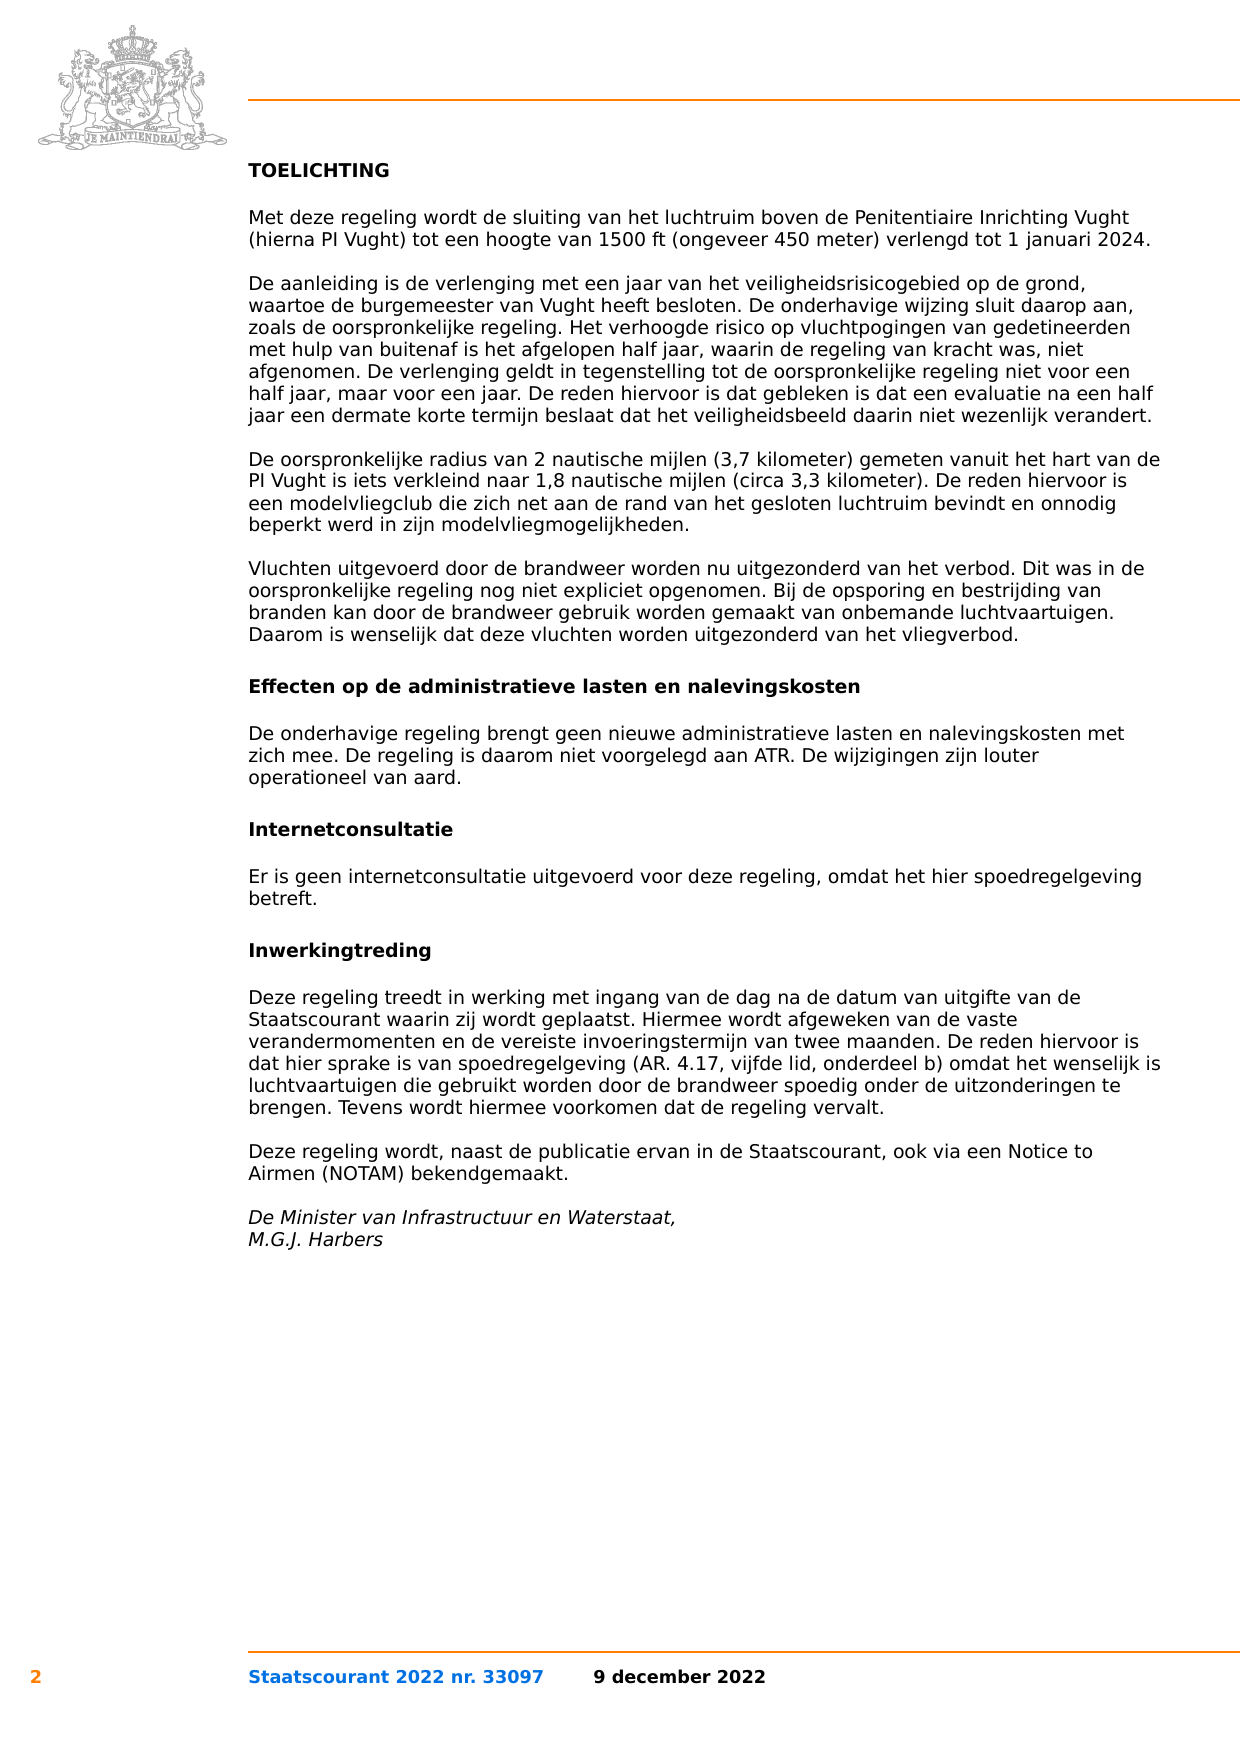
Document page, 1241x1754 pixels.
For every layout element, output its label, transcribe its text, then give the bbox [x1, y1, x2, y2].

text Deze regeling treedt in werking met ingang van de dag na de datum van uitgifte van de Staatscourant waarin zij wordt geplaatst. Hiermee wordt afgeweken van de vaste verandermomenten en de vereiste invoeringstermijn van twee maanden. De reden hiervoor is dat hier sprake is van spoedregelgeving (AR. 4.17, vijfde lid, onderdeel b) omdat het wenselijk is luchtvaartuigen die gebruikt worden door de brandweer spoedig onder de uitzonderingen te brengen. Tevens wordt hiermee voorkomen dat de regeling vervalt. [248, 987, 1163, 1119]
subtitle Inwerkingtreding [248, 940, 1163, 962]
text Vluchten uitgevoerd door de brandweer worden nu uitgezonderd van het verbod. Dit was in de oorspronkelijke regeling nog niet expliciet opgenomen. Bij de opsporing en bestrijding van branden kan door de brandweer gebruik worden gemaakt van onbemande luchtvaartuigen. Daarom is wenselijk dat deze vluchten worden uitgezonderd van het vliegverbod. [248, 558, 1163, 646]
text De onderhavige regeling brengt geen nieuwe administratieve lasten en nalevingskosten met zich mee. De regeling is daarom niet voorgelegd aan ATR. De wijzigingen zijn louter operationeel van aard. [248, 723, 1163, 789]
subtitle Internetconsultatie [248, 819, 1163, 841]
text Met deze regeling wordt de sluiting van het luchtruim boven de Penitentiaire Inrichting Vught (hierna PI Vught) tot een hoogte van 1500 ft (ongeveer 450 meter) verlengd tot 1 januari 2024. [248, 207, 1163, 251]
text De Minister van Infrastructuur en Waterstaat, M.G.J. Harbers [248, 1207, 1163, 1251]
text Er is geen internetconsultatie uitgevoerd voor deze regeling, omdat het hier spoedregelgeving betreft. [248, 866, 1163, 910]
picture [38, 25, 227, 150]
text Deze regeling wordt, naast de publicatie ervan in de Staatscourant, ook via een Notice to Airmen (NOTAM) bekendgemaakt. [248, 1141, 1163, 1185]
subtitle TOELICHTING [248, 160, 1163, 182]
subtitle Effecten op de administratieve lasten en nalevingskosten [248, 676, 1163, 698]
text De aanleiding is de verlenging met een jaar van het veiligheidsrisicogebied op de grond, waartoe de burgemeester van Vught heeft besloten. De onderhavige wijzing sluit daarop aan, zoals de oorspronkelijke regeling. Het verhoogde risico op vluchtpogingen van gedetineerden met hulp van buitenaf is het afgelopen half jaar, waarin de regeling van kracht was, niet afgenomen. De verlenging geldt in tegenstelling tot de oorspronkelijke regeling niet voor een half jaar, maar voor een jaar. De reden hiervoor is dat gebleken is dat een evaluatie na een half jaar een dermate korte termijn beslaat dat het veiligheidsbeeld daarin niet wezenlijk verandert. [248, 273, 1163, 427]
text De oorspronkelijke radius van 2 nautische mijlen (3,7 kilometer) gemeten vanuit het hart van de PI Vught is iets verkleind naar 1,8 nautische mijlen (circa 3,3 kilometer). De reden hiervoor is een modelvliegclub die zich net aan de rand van het gesloten luchtruim bevindt en onnodig beperkt werd in zijn modelvliegmogelijkheden. [248, 448, 1163, 536]
